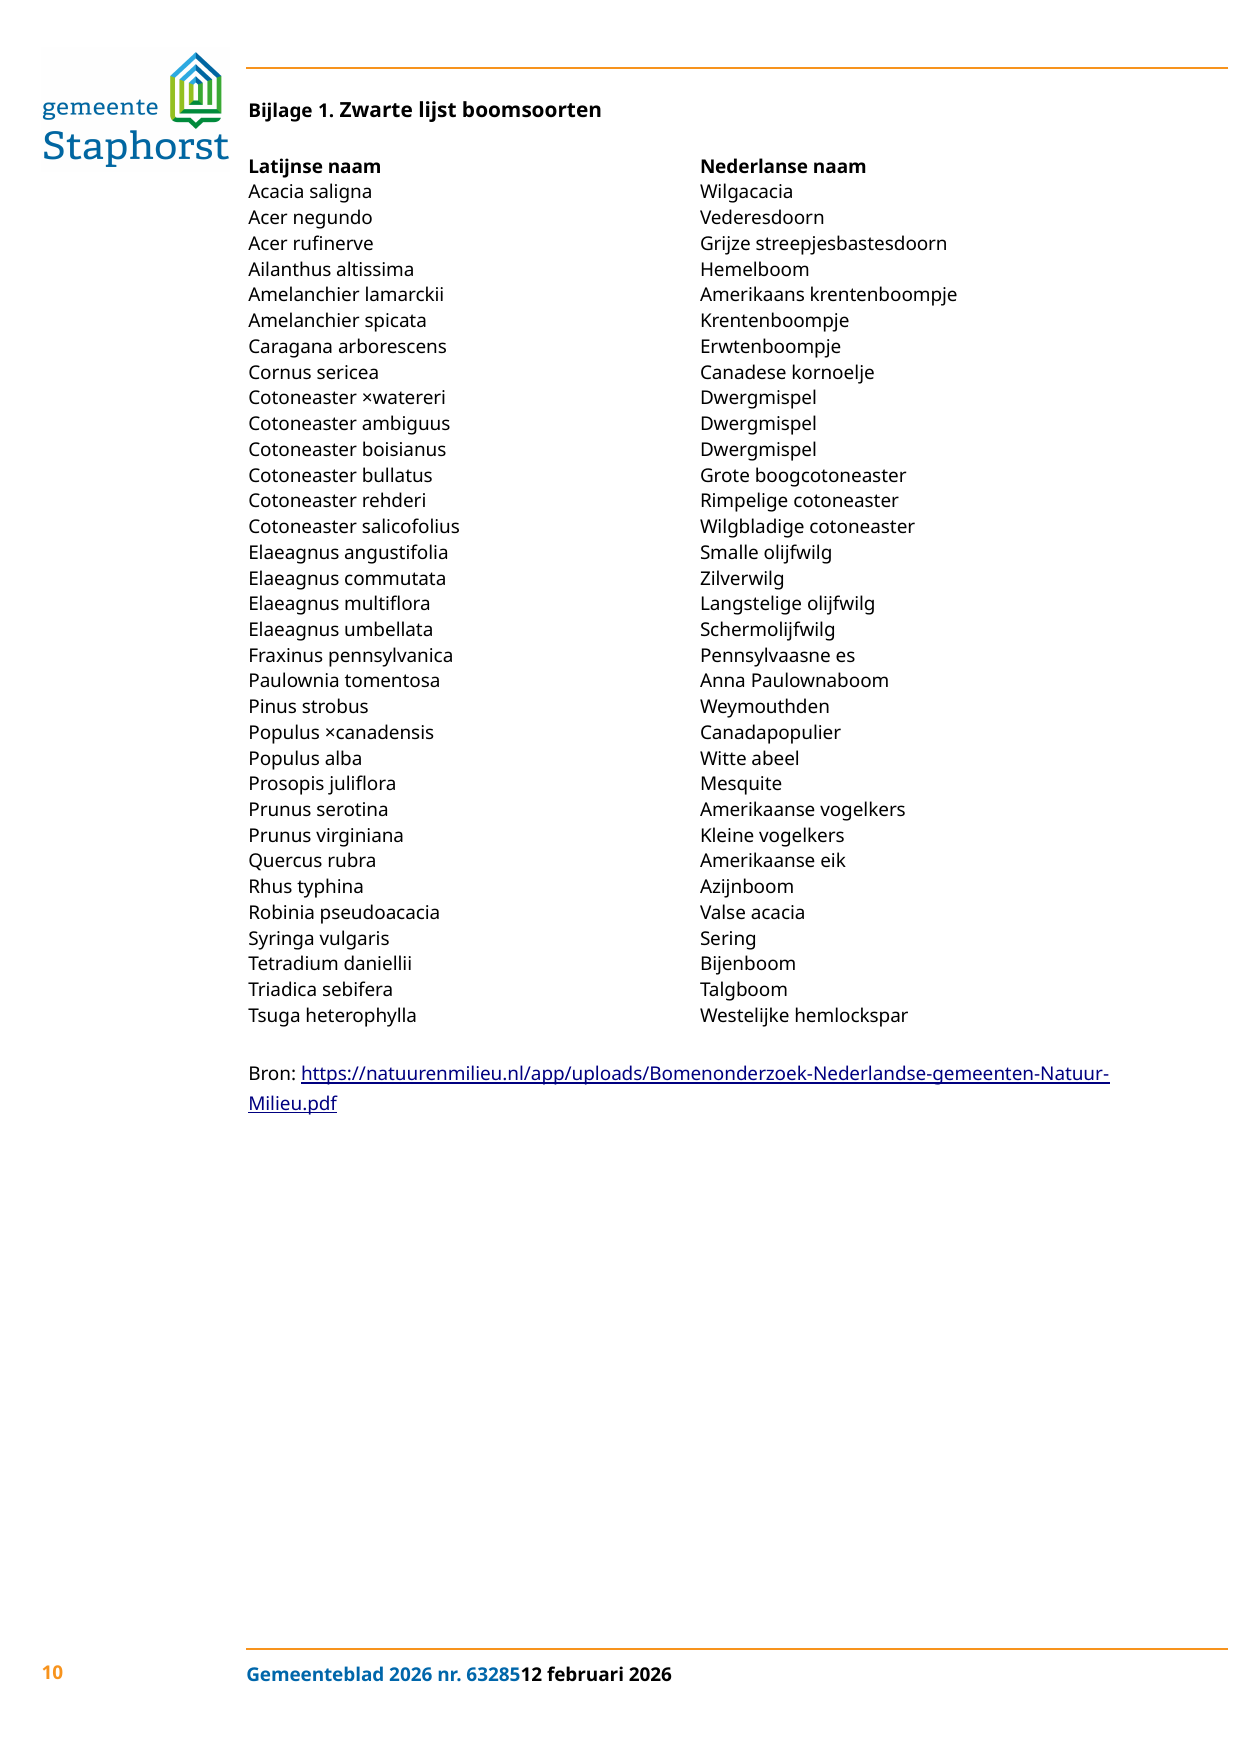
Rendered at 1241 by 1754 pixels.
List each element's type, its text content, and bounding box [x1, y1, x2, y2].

table_cell Elaeagnus umbellata [248, 616, 700, 642]
table_cell Pinus strobus [248, 693, 700, 719]
table_cell Canadese kornoelje [700, 359, 1152, 384]
table_cell Canadapopulier [700, 719, 1152, 745]
picture [41, 47, 231, 172]
table_cell Vederesdoorn [700, 205, 1152, 230]
table_cell Kleine vogelkers [700, 822, 1152, 848]
table_cell Amelanchier spicata [248, 308, 700, 333]
table_cell Amerikaans krentenboompje [700, 282, 1152, 307]
table_cell Quercus rubra [248, 848, 700, 873]
table_cell Smalle olijfwilg [700, 539, 1152, 565]
table_cell Schermolijfwilg [700, 616, 1152, 642]
table_cell Robinia pseudoacacia [248, 899, 700, 925]
table_cell Prunus serotina [248, 796, 700, 822]
table_cell Syringa vulgaris [248, 925, 700, 951]
table_cell Cotoneaster bullatus [248, 462, 700, 487]
table_cell Tetradium daniellii [248, 951, 700, 976]
table_cell Grote boogcotoneaster [700, 462, 1152, 487]
table_cell Acacia saligna [248, 179, 700, 204]
table_cell Hemelboom [700, 256, 1152, 282]
table_cell Triadica sebifera [248, 976, 700, 1002]
table_cell Dwergmispel [700, 436, 1152, 462]
table_cell Populus ×canadensis [248, 719, 700, 745]
table_cell Wilgbladige cotoneaster [700, 513, 1152, 539]
table_cell Acer negundo [248, 205, 700, 230]
table_cell Elaeagnus angustifolia [248, 539, 700, 565]
table_cell Prosopis juliflora [248, 771, 700, 796]
table_cell Grijze streepjesbastesdoorn [700, 230, 1152, 256]
table_cell Dwergmispel [700, 410, 1152, 436]
table_header Nederlanse naam [700, 153, 1152, 179]
table_cell Cotoneaster ambiguus [248, 410, 700, 436]
table_cell Mesquite [700, 771, 1152, 796]
table_cell Wilgacacia [700, 179, 1152, 204]
table_cell Valse acacia [700, 899, 1152, 925]
table_cell Cotoneaster salicofolius [248, 513, 700, 539]
table_cell Dwergmispel [700, 385, 1152, 410]
table_cell Amerikaanse vogelkers [700, 796, 1152, 822]
text Bron: https://natuurenmilieu.nl/app/uploads/Bomenonderzoek-Nederlandse-gemeenten-Natuur-Milieu.pdf [248, 1061, 1152, 1116]
table_cell Caragana arborescens [248, 333, 700, 359]
table_cell Azijnboom [700, 874, 1152, 899]
table_cell Anna Paulownaboom [700, 668, 1152, 693]
table_cell Paulownia tomentosa [248, 668, 700, 693]
text Bijlage 1. Zwarte lijst boomsoorten [248, 95, 1152, 123]
table_cell Populus alba [248, 745, 700, 771]
table_cell Rhus typhina [248, 874, 700, 899]
table_cell Cotoneaster ×watereri [248, 385, 700, 410]
table_cell Acer rufinerve [248, 230, 700, 256]
table_cell Erwtenboompje [700, 333, 1152, 359]
table_cell Pennsylvaasne es [700, 642, 1152, 668]
table_cell Talgboom [700, 976, 1152, 1002]
table_cell Rimpelige cotoneaster [700, 488, 1152, 513]
table_cell Westelijke hemlockspar [700, 1002, 1152, 1028]
table_cell Tsuga heterophylla [248, 1002, 700, 1028]
table_cell Elaeagnus commutata [248, 565, 700, 590]
table_cell Sering [700, 925, 1152, 951]
table_cell Ailanthus altissima [248, 256, 700, 282]
table_cell Cotoneaster rehderi [248, 488, 700, 513]
table_cell Cornus sericea [248, 359, 700, 384]
table_cell Cotoneaster boisianus [248, 436, 700, 462]
table_cell Amelanchier lamarckii [248, 282, 700, 307]
table_cell Witte abeel [700, 745, 1152, 771]
table_header Latijnse naam [248, 153, 700, 179]
table_cell Prunus virginiana [248, 822, 700, 848]
table_cell Zilverwilg [700, 565, 1152, 590]
table_cell Bijenboom [700, 951, 1152, 976]
table_cell Fraxinus pennsylvanica [248, 642, 700, 668]
table_cell Krentenboompje [700, 308, 1152, 333]
table_cell Langstelige olijfwilg [700, 590, 1152, 616]
table_cell Amerikaanse eik [700, 848, 1152, 873]
table_cell Elaeagnus multiflora [248, 590, 700, 616]
table_cell Weymouthden [700, 693, 1152, 719]
